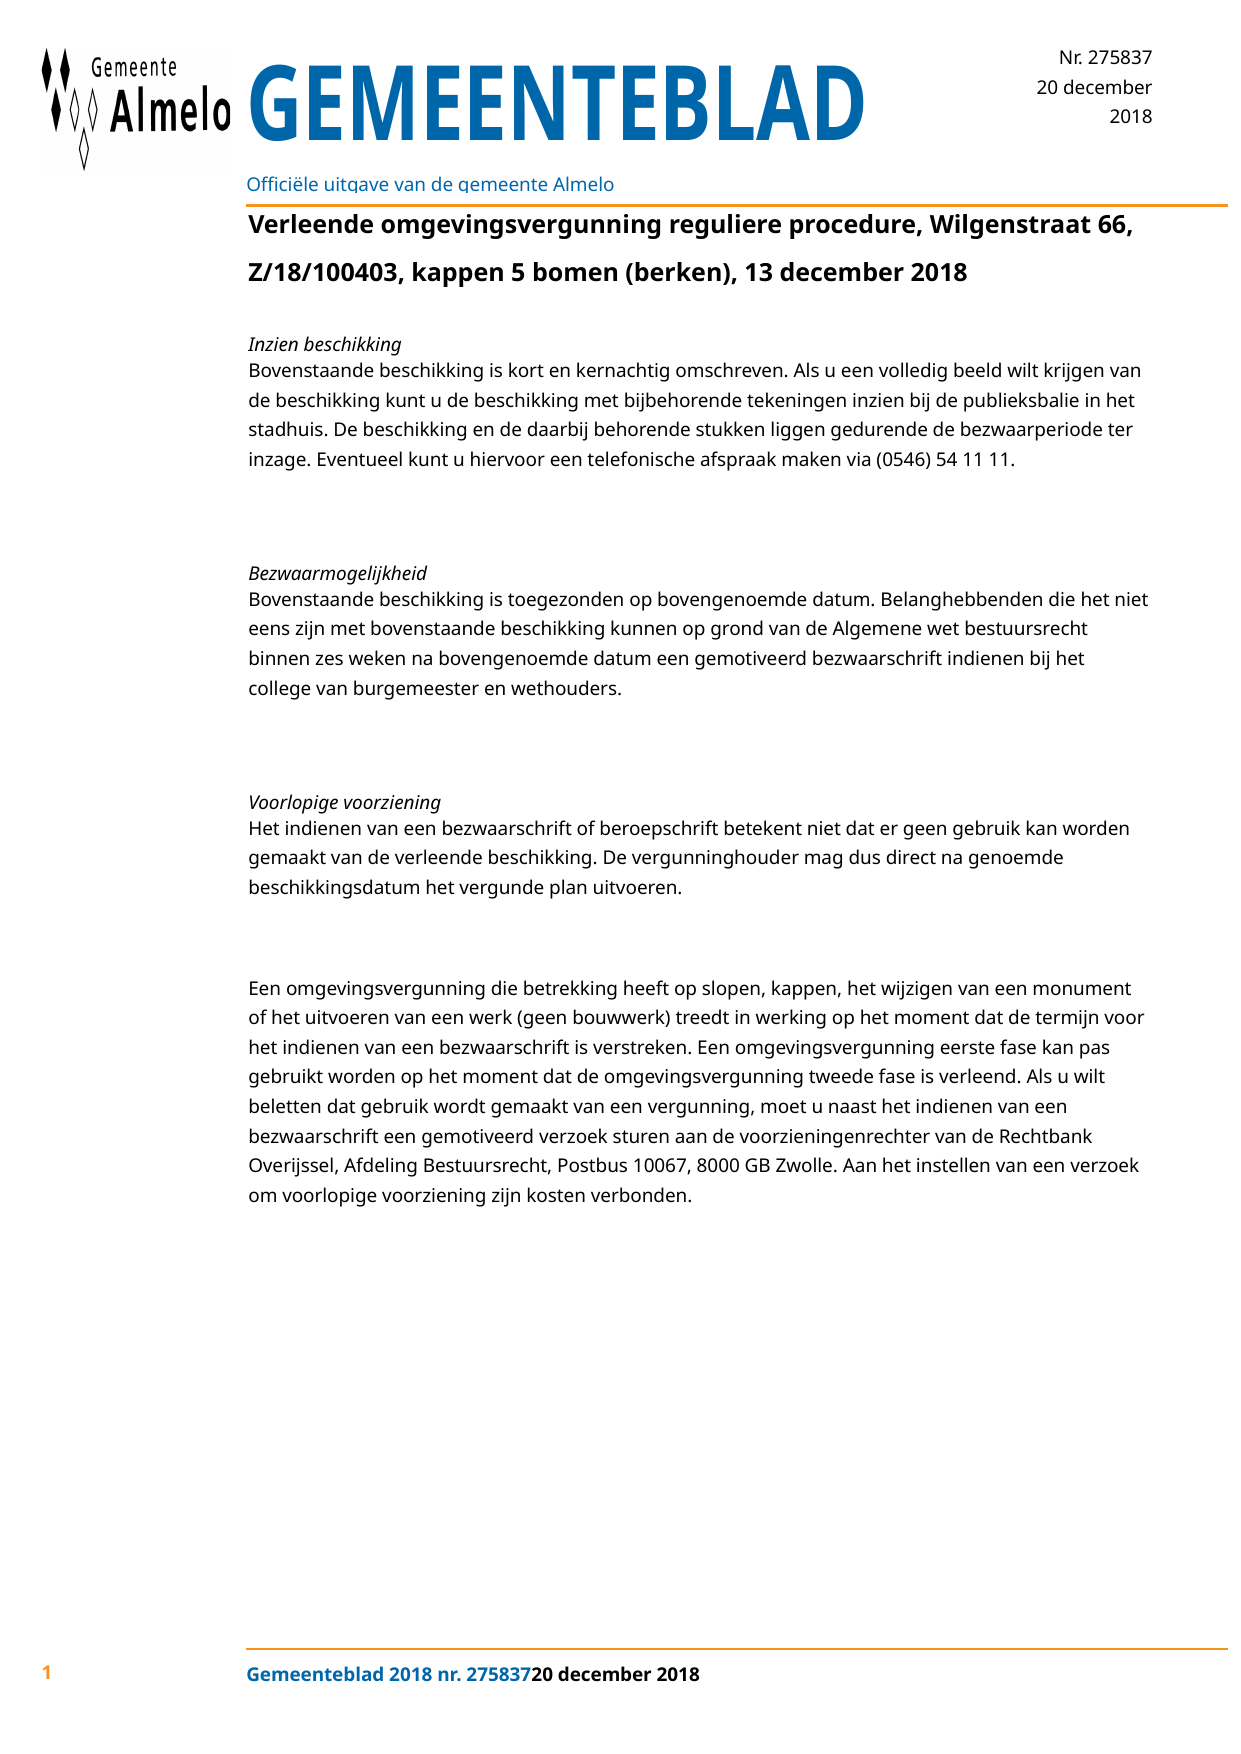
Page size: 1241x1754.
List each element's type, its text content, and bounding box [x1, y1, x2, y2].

text Voorlopige voorziening [248, 789, 1152, 815]
text Bezwaarmogelijkheid [248, 560, 1152, 586]
text Bovenstaande beschikking is toegezonden op bovengenoemde datum. Belanghebbenden die het niet eens zijn met bovenstaande beschikking kunnen op grond van de Algemene wet bestuursrecht binnen zes weken na bovengenoemde datum een gemotiveerd bezwaarschrift indienen bij het college van burgemeester en wethouders. [248, 586, 1152, 701]
text Verleende omgevingsvergunning reguliere procedure, Wilgenstraat 66, Z/18/100403, kappen 5 bomen (berken), 13 december 2018 [248, 207, 1152, 288]
text Een omgevingsvergunning die betrekking heeft op slopen, kappen, het wijzigen van een monument of het uitvoeren van een werk (geen bouwwerk) treedt in werking op het moment dat de termijn voor het indienen van een bezwaarschrift is verstreken. Een omgevingsvergunning eerste fase kan pas gebruikt worden op het moment dat de omgevingsvergunning tweede fase is verleend. Als u wilt beletten dat gebruik wordt gemaakt van een vergunning, moet u naast het indienen van een bezwaarschrift een gemotiveerd verzoek sturen aan de voorzieningenrechter van de Rechtbank Overijssel, Afdeling Bestuursrecht, Postbus 10067, 8000 GB Zwolle. Aan het instellen van een verzoek om voorlopige voorziening zijn kosten verbonden. [248, 975, 1152, 1208]
text Bovenstaande beschikking is kort en kernachtig omschreven. Als u een volledig beeld wilt krijgen van de beschikking kunt u de beschikking met bijbehorende tekeningen inzien bij de publieksbalie in het stadhuis. De beschikking en de daarbij behorende stukken liggen gedurende de bezwaarperiode ter inzage. Eventueel kunt u hiervoor een telefonische afspraak maken via (0546) 54 11 11. [248, 357, 1152, 472]
text Het indienen van een bezwaarschrift of beroepschrift betekent niet dat er geen gebruik kan worden gemaakt van de verleende beschikking. De vergunninghouder mag dus direct na genoemde beschikkingsdatum het vergunde plan uitvoeren. [248, 815, 1152, 900]
picture [41, 47, 231, 172]
text Inzien beschikking [248, 331, 1152, 357]
